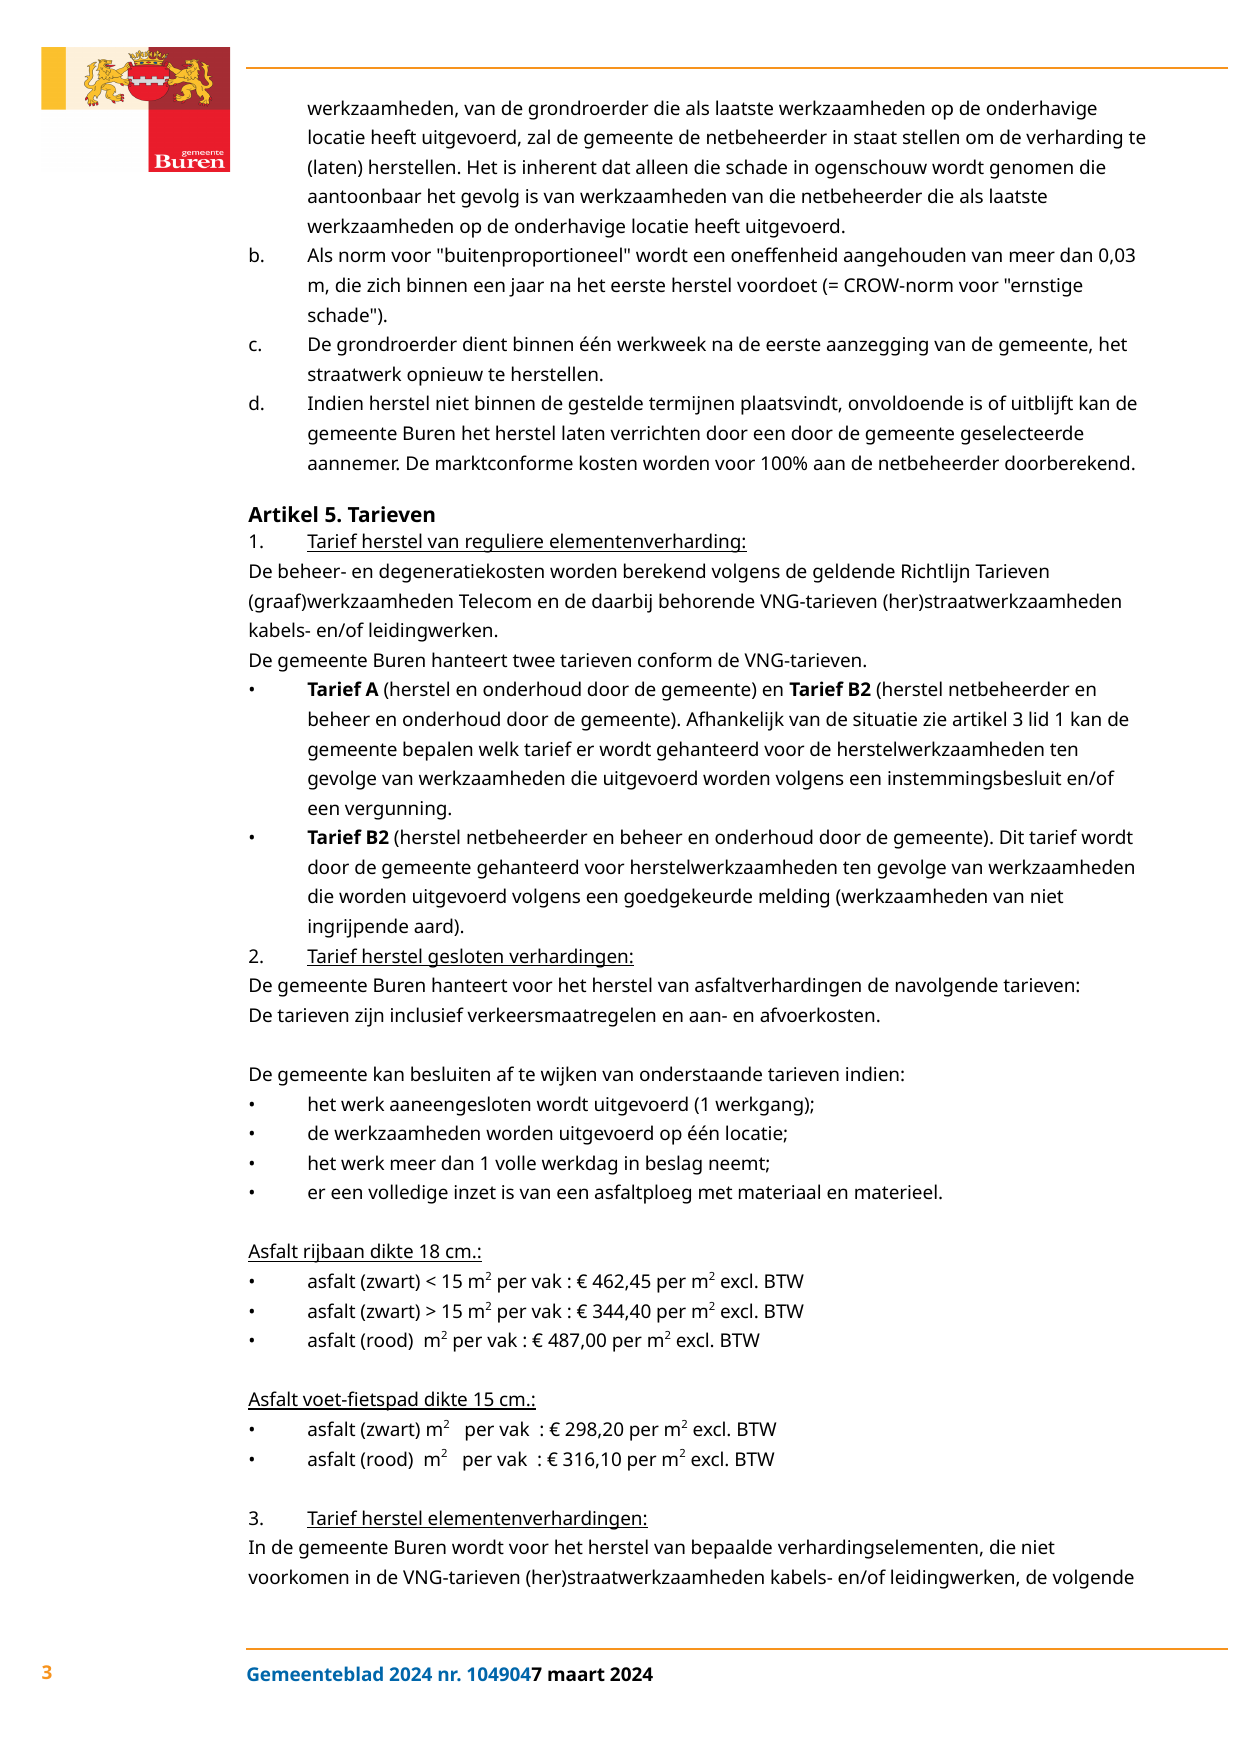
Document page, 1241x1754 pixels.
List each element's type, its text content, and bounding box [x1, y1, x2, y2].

list Tarief B2 (herstel netbeheerder en beheer en onderhoud door de gemeente). Dit tarief wordt door de gemeente gehanteerd voor herstelwerkzaamheden ten gevolge van werkzaamheden die worden uitgevoerd volgens een goedgekeurde melding (werkzaamheden van niet ingrijpende aard). [248, 824, 1152, 939]
list het werk aaneengesloten wordt uitgevoerd (1 werkgang); [248, 1091, 1152, 1116]
list Indien herstel niet binnen de gestelde termijnen plaatsvindt, onvoldoende is of uitblijft kan de gemeente Buren het herstel laten verrichten door een door de gemeente geselecteerde aannemer. De marktconforme kosten worden voor 100% aan de netbeheerder doorberekend. [248, 391, 1152, 476]
list asfalt (zwart) > 15 m2 per vak : € 344,40 per m2 excl. BTW [248, 1298, 1152, 1323]
list asfalt (zwart) m2 per vak : € 298,20 per m2 excl. BTW [248, 1416, 1152, 1442]
text Artikel 5. Tarieven [248, 500, 1152, 529]
picture [41, 47, 231, 172]
list Tarief herstel gesloten verhardingen: [248, 943, 1152, 968]
list Tarief herstel van reguliere elementenverharding: [248, 529, 1152, 554]
text Asfalt voet-fietspad dikte 15 cm.: [248, 1387, 1152, 1412]
list er een volledige inzet is van een asfaltploeg met materiaal en materieel. [248, 1179, 1152, 1205]
list Tarief herstel elementenverhardingen: [248, 1505, 1152, 1531]
list de werkzaamheden worden uitgevoerd op één locatie; [248, 1120, 1152, 1146]
list het werk meer dan 1 volle werkdag in beslag neemt; [248, 1150, 1152, 1176]
text De tarieven zijn inclusief verkeersmaatregelen en aan- en afvoerkosten. [248, 1002, 1152, 1028]
list asfalt (zwart) < 15 m2 per vak : € 462,45 per m2 excl. BTW [248, 1268, 1152, 1294]
list Als norm voor "buitenproportioneel" wordt een oneffenheid aangehouden van meer dan 0,03 m, die zich binnen een jaar na het eerste herstel voordoet (= CROW-norm voor "ernstige schade"). [248, 243, 1152, 328]
text De gemeente Buren hanteert twee tarieven conform de VNG-tarieven. [248, 647, 1152, 673]
list asfalt (rood) m2 per vak : € 487,00 per m2 excl. BTW [248, 1327, 1152, 1353]
text In de gemeente Buren wordt voor het herstel van bepaalde verhardingselementen, die niet voorkomen in de VNG-tarieven (her)straatwerkzaamheden kabels- en/of leidingwerken, de volgende [248, 1534, 1152, 1590]
list werkzaamheden, van de grondroerder die als laatste werkzaamheden op de onderhavige locatie heeft uitgevoerd, zal de gemeente de netbeheerder in staat stellen om de verharding te (laten) herstellen. Het is inherent dat alleen die schade in ogenschouw wordt genomen die aantoonbaar het gevolg is van werkzaamheden van die netbeheerder die als laatste werkzaamheden op de onderhavige locatie heeft uitgevoerd. [248, 95, 1152, 239]
list Tarief A (herstel en onderhoud door de gemeente) en Tarief B2 (herstel netbeheerder en beheer en onderhoud door de gemeente). Afhankelijk van de situatie zie artikel 3 lid 1 kan de gemeente bepalen welk tarief er wordt gehanteerd voor de herstelwerkzaamheden ten gevolge van werkzaamheden die uitgevoerd worden volgens een instemmingsbesluit en/of een vergunning. [248, 677, 1152, 821]
text Asfalt rijbaan dikte 18 cm.: [248, 1239, 1152, 1264]
list asfalt (rood) m2 per vak : € 316,10 per m2 excl. BTW [248, 1446, 1152, 1471]
text De gemeente Buren hanteert voor het herstel van asfaltverhardingen de navolgende tarieven: [248, 972, 1152, 998]
text De gemeente kan besluiten af te wijken van onderstaande tarieven indien: [248, 1061, 1152, 1087]
list De grondroerder dient binnen één werkweek na de eerste aanzegging van de gemeente, het straatwerk opnieuw te herstellen. [248, 331, 1152, 387]
text De beheer- en degeneratiekosten worden berekend volgens de geldende Richtlijn Tarieven (graaf)werkzaamheden Telecom en de daarbij behorende VNG-tarieven (her)straatwerkzaamheden kabels- en/of leidingwerken. [248, 558, 1152, 643]
